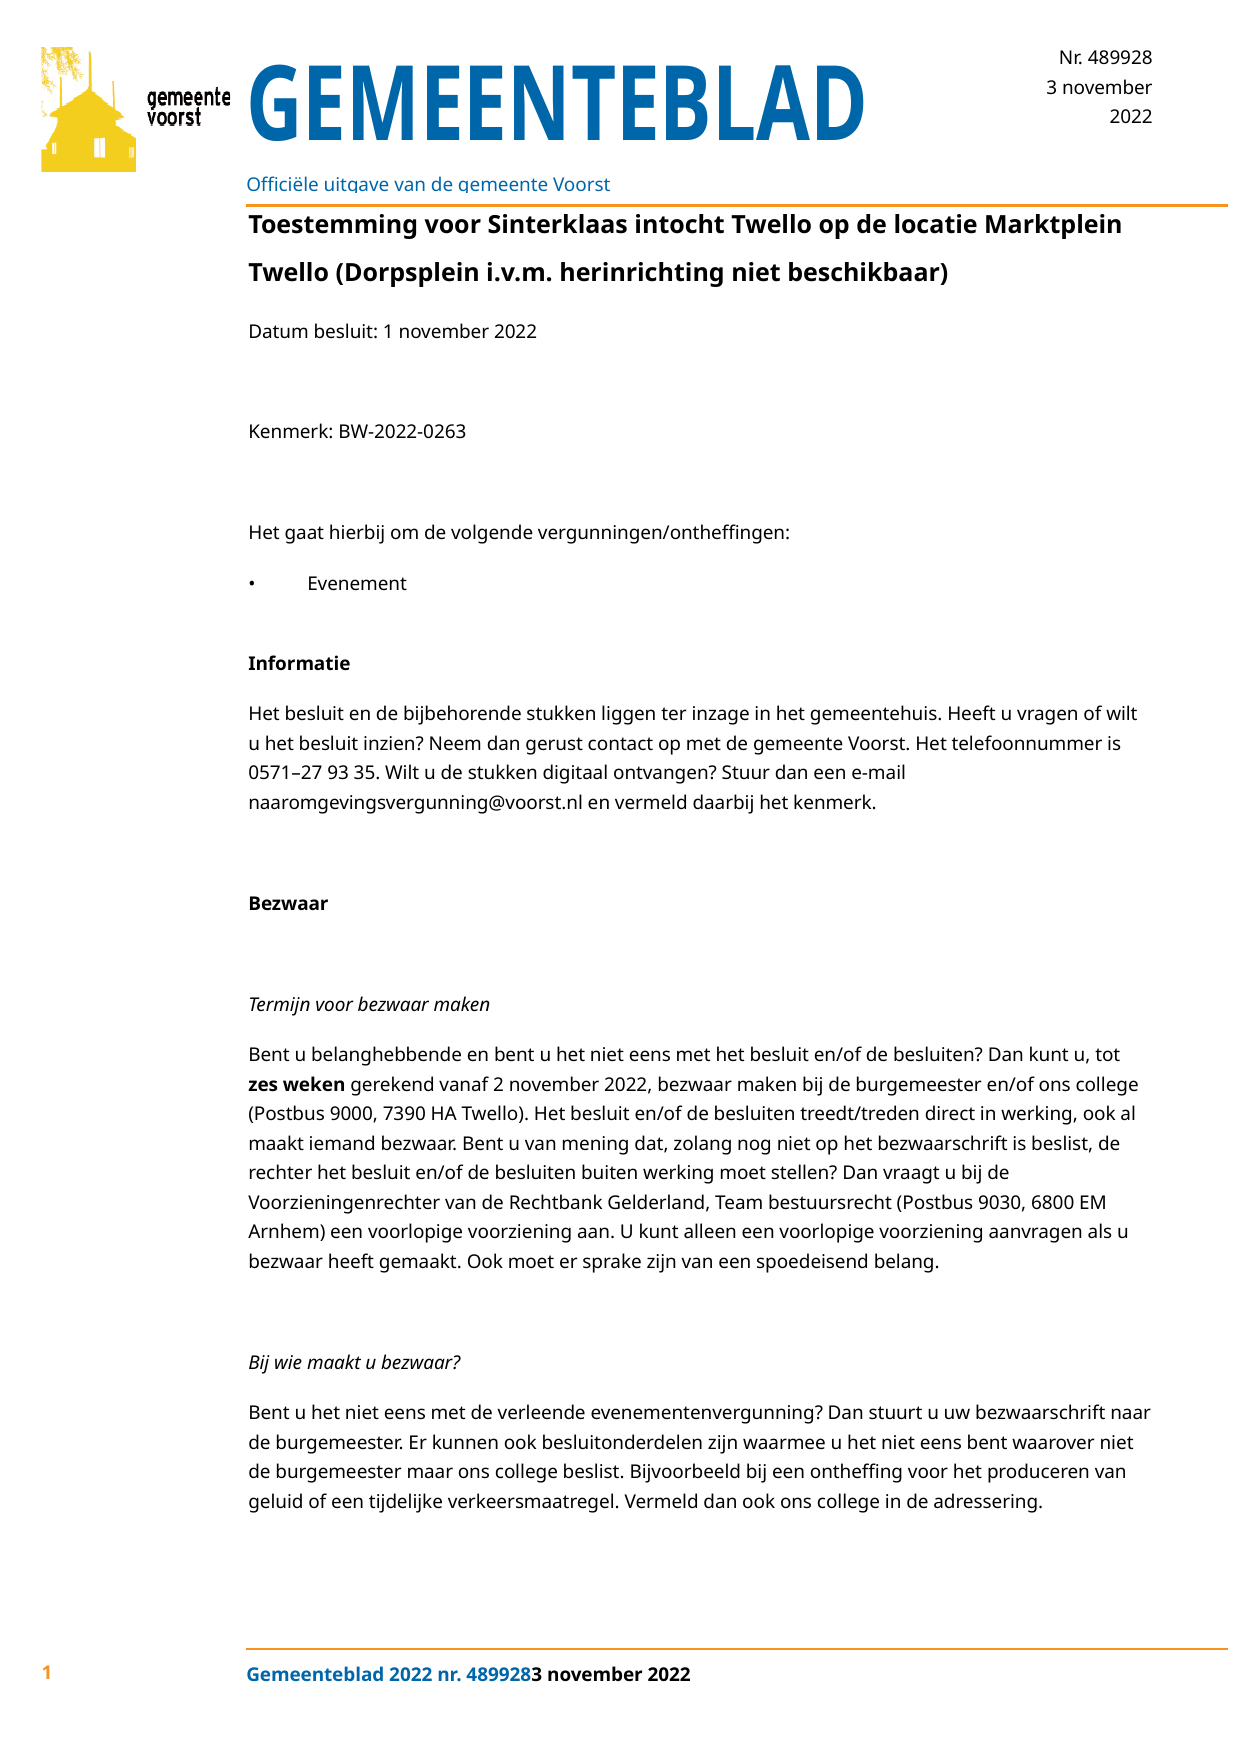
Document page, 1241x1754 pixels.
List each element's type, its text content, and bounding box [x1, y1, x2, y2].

text Kenmerk: BW-2022-0263 [248, 419, 1152, 444]
text Bij wie maakt u bezwaar? [248, 1349, 1152, 1375]
text Termijn voor bezwaar maken [248, 991, 1152, 1017]
text Bent u het niet eens met de verleende evenementenvergunning? Dan stuurt u uw bezwaarschrift naar de burgemeester. Er kunnen ook besluitonderdelen zijn waarmee u het niet eens bent waarover niet de burgemeester maar ons college beslist. Bijvoorbeeld bij een ontheffing voor het produceren van geluid of een tijdelijke verkeersmaatregel. Vermeld dan ook ons college in de adressering. [248, 1399, 1152, 1514]
text Toestemming voor Sinterklaas intocht Twello op de locatie Marktplein Twello (Dorpsplein i.v.m. herinrichting niet beschikbaar) [248, 207, 1152, 288]
text Het gaat hierbij om de volgende vergunningen/ontheffingen: [248, 519, 1152, 545]
text Het besluit en de bijbehorende stukken liggen ter inzage in het gemeentehuis. Heeft u vragen of wilt u het besluit inzien? Neem dan gerust contact op met de gemeente Voorst. Het telefoonnummer is 0571–27 93 35. Wilt u de stukken digitaal ontvangen? Stuur dan een e-mail naaromgevingsvergunning@voorst.nl en vermeld daarbij het kenmerk. [248, 700, 1152, 815]
list Evenement [248, 570, 1152, 596]
text Bent u belanghebbende en bent u het niet eens met het besluit en/of de besluiten? Dan kunt u, tot zes weken gerekend vanaf 2 november 2022, bezwaar maken bij de burgemeester en/of ons college (Postbus 9000, 7390 HA Twello). Het besluit en/of de besluiten treedt/treden direct in werking, ook al maakt iemand bezwaar. Bent u van mening dat, zolang nog niet op het bezwaarschrift is beslist, de rechter het besluit en/of de besluiten buiten werking moet stellen? Dan vraagt u bij de Voorzieningenrechter van de Rechtbank Gelderland, Team bestuursrecht (Postbus 9030, 6800 EM Arnhem) een voorlopige voorziening aan. U kunt alleen een voorlopige voorziening aanvragen als u bezwaar heeft gemaakt. Ook moet er sprake zijn van een spoedeisend belang. [248, 1041, 1152, 1274]
text Bezwaar [248, 890, 1152, 916]
picture [41, 47, 231, 172]
text Informatie [248, 650, 1152, 676]
text Datum besluit: 1 november 2022 [248, 318, 1152, 344]
